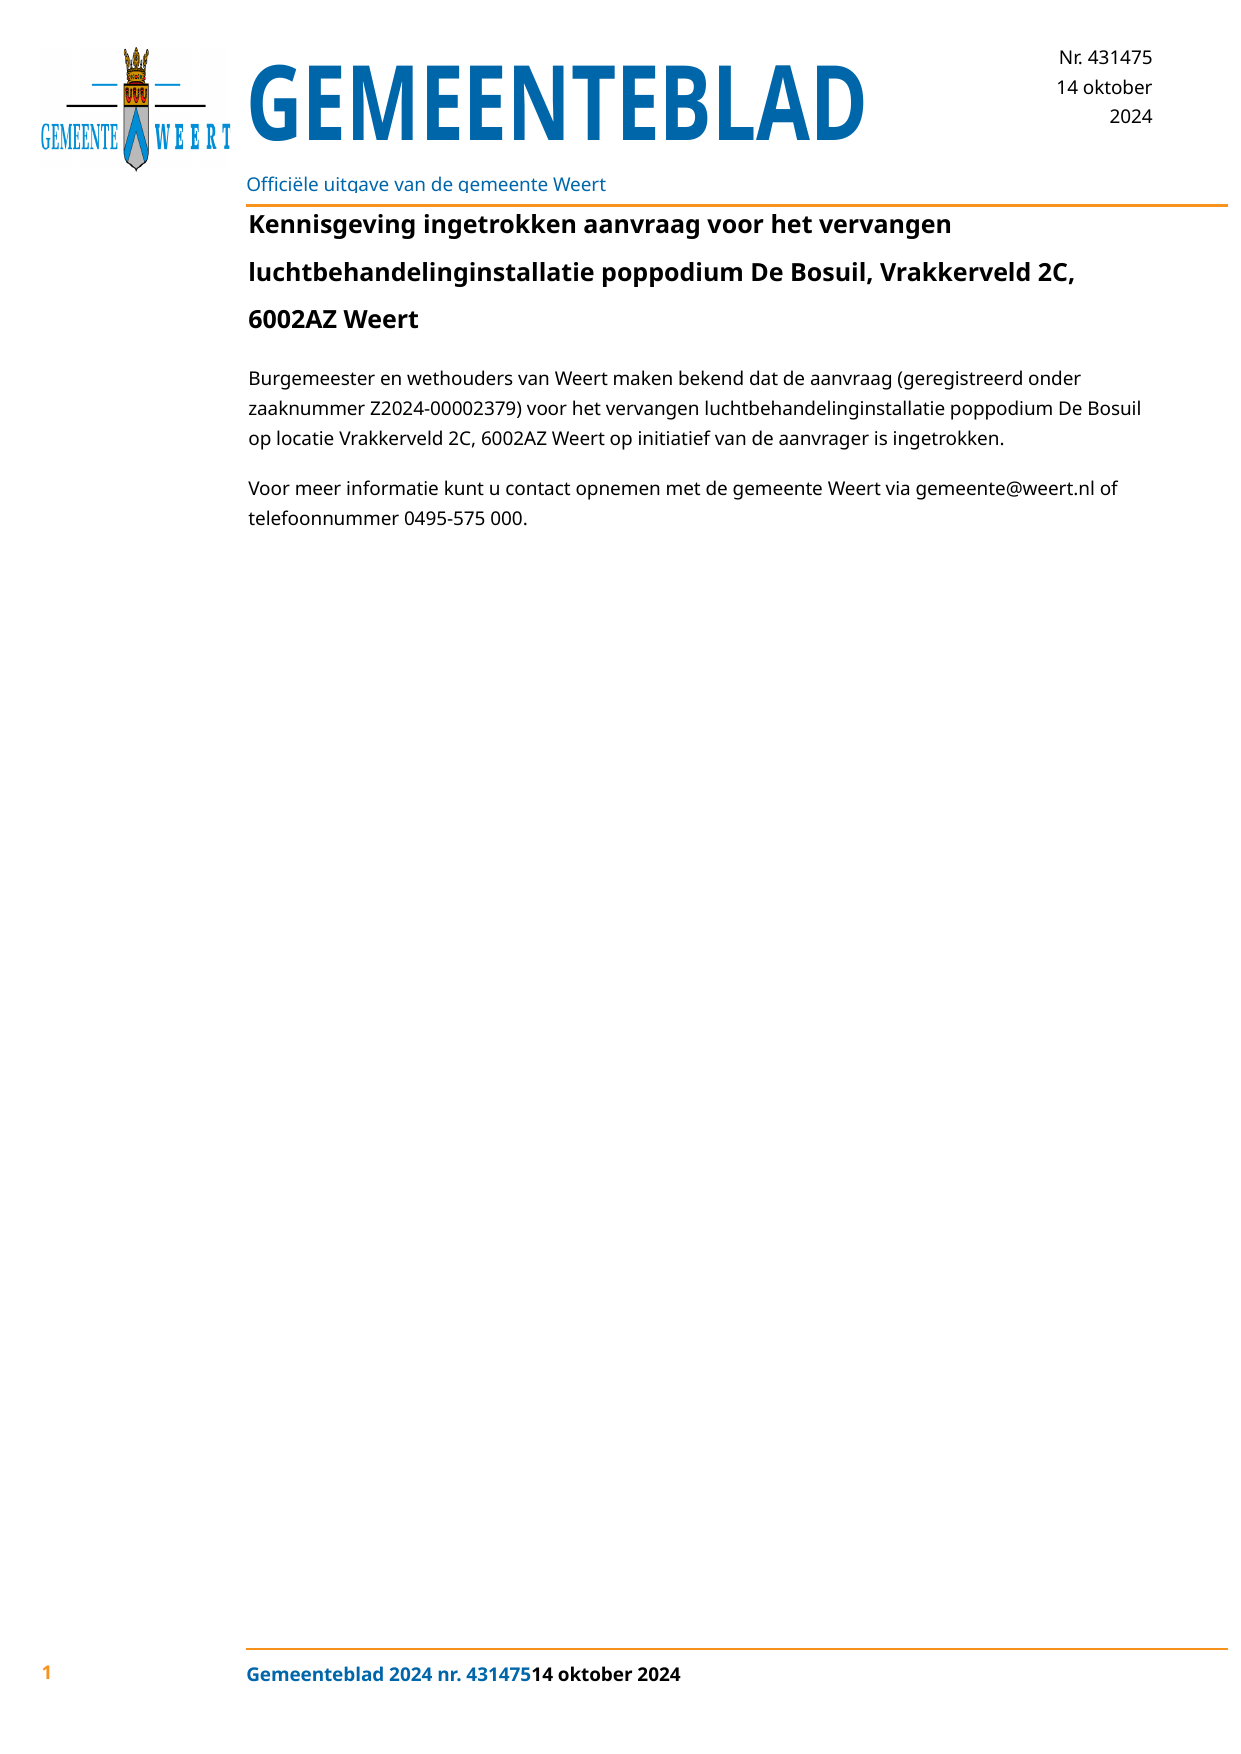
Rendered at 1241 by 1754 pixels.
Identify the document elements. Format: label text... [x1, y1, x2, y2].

text Voor meer informatie kunt u contact opnemen met de gemeente Weert via gemeente@weert.nl of telefoonnummer 0495-575 000. [248, 475, 1152, 530]
text Kennisgeving ingetrokken aanvraag voor het vervangen luchtbehandelinginstallatie poppodium De Bosuil, Vrakkerveld 2C, 6002AZ Weert [248, 207, 1152, 336]
picture [41, 47, 231, 172]
text Burgemeester en wethouders van Weert maken bekend dat de aanvraag (geregistreerd onder zaaknummer Z2024-00002379) voor het vervangen luchtbehandelinginstallatie poppodium De Bosuil op locatie Vrakkerveld 2C, 6002AZ Weert op initiatief van de aanvrager is ingetrokken. [248, 366, 1152, 450]
